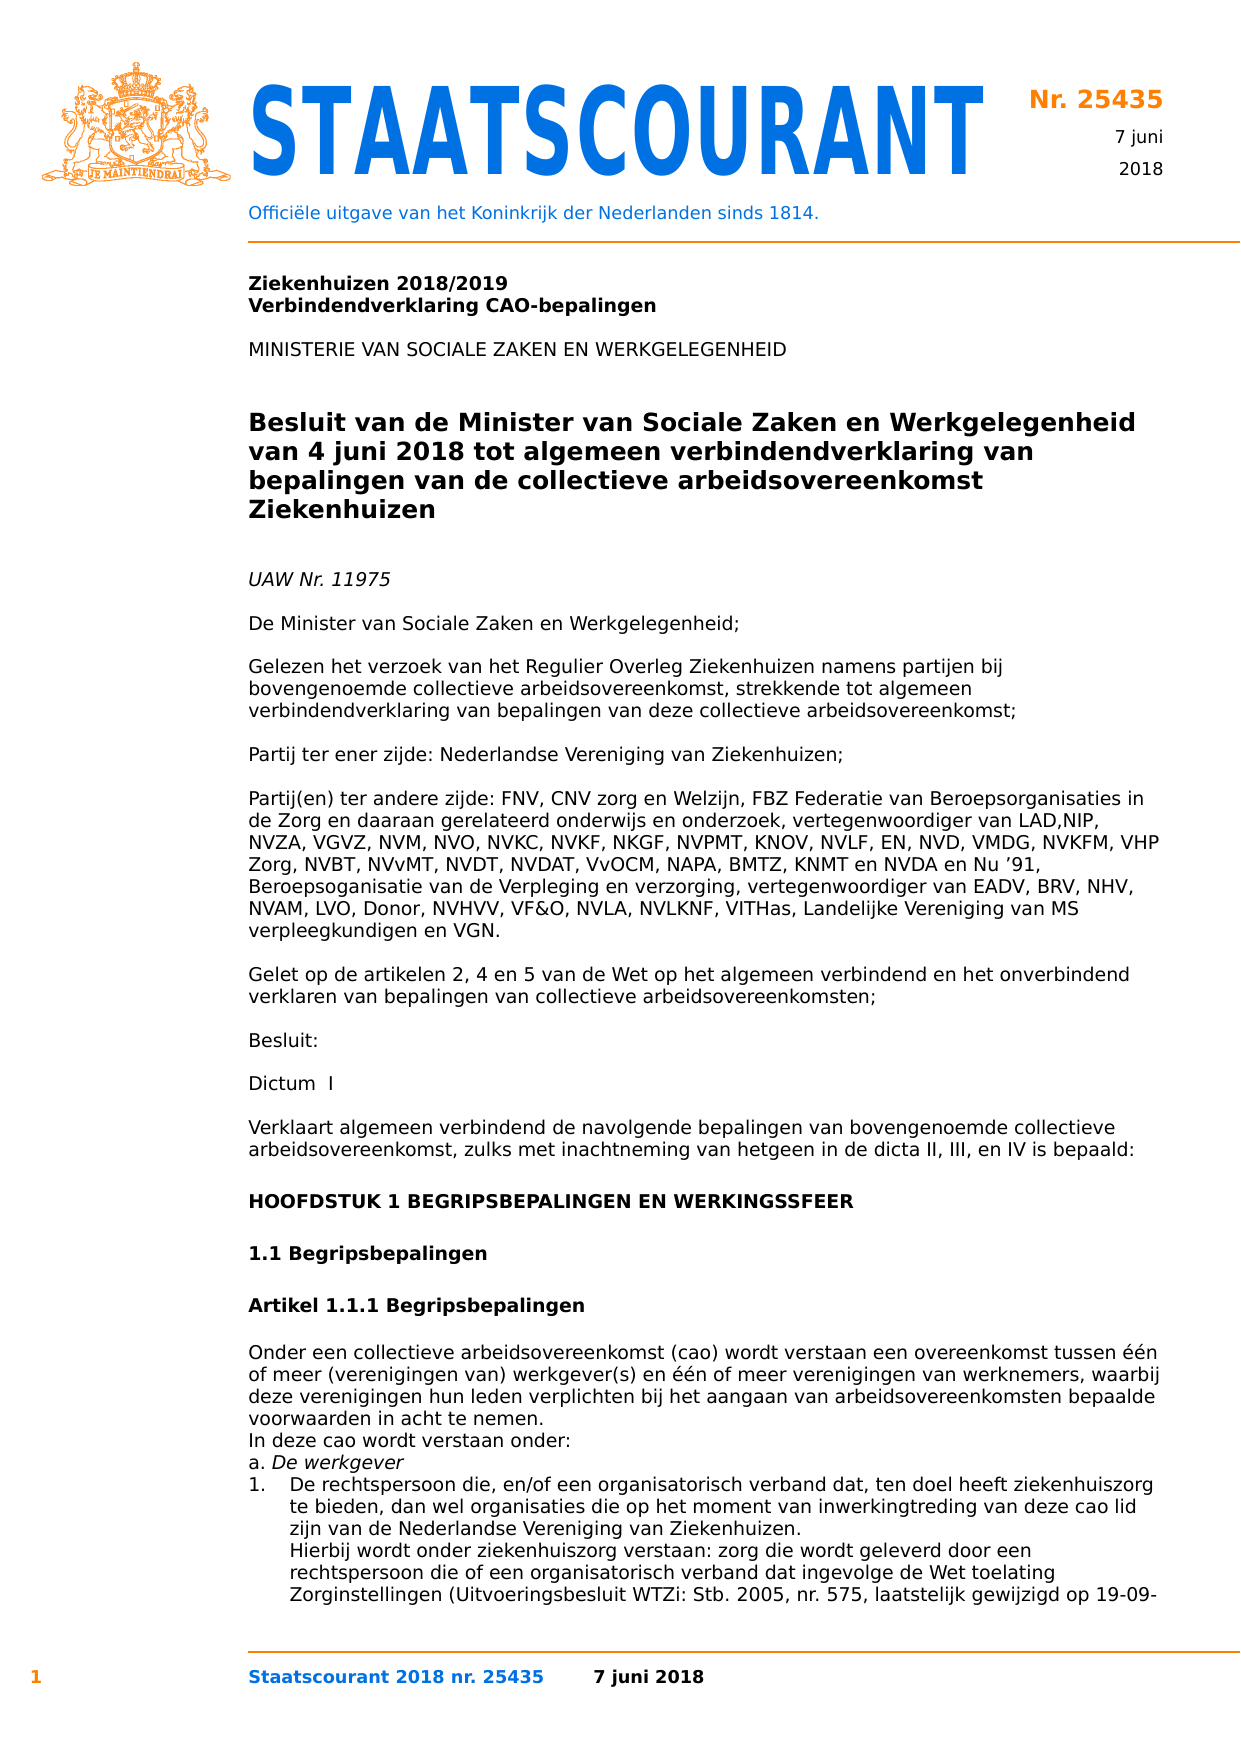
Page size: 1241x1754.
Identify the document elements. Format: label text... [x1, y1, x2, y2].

text Partij(en) ter andere zijde: FNV, CNV zorg en Welzijn, FBZ Federatie van Beroepsorganisaties in de Zorg en daaraan gerelateerd onderwijs en onderzoek, vertegenwoordiger van LAD,NIP, NVZA, VGVZ, NVM, NVO, NVKC, NVKF, NKGF, NVPMT, KNOV, NVLF, EN, NVD, VMDG, NVKFM, VHP Zorg, NVBT, NVvMT, NVDT, NVDAT, VvOCM, NAPA, BMTZ, KNMT en NVDA en Nu ’91, Beroepsoganisatie van de Verpleging en verzorging, vertegenwoordiger van EADV, BRV, NHV, NVAM, LVO, Donor, NVHVV, VF&O, NVLA, NVLKNF, VITHas, Landelijke Vereniging van MS verpleegkundigen en VGN. [248, 788, 1163, 942]
text Partij ter ener zijde: Nederlandse Vereniging van Ziekenhuizen; [248, 744, 1163, 766]
text Verklaart algemeen verbindend de navolgende bepalingen van bovengenoemde collectieve arbeidsovereenkomst, zulks met inachtneming van hetgeen in de dicta II, III, en IV is bepaald: [248, 1117, 1163, 1161]
text Ziekenhuizen 2018/2019 [248, 273, 1163, 295]
text a. De werkgever [248, 1452, 1163, 1474]
text De Minister van Sociale Zaken en Werkgelegenheid; [248, 612, 1163, 634]
text MINISTERIE VAN SOCIALE ZAKEN EN WERKGELEGENHEID [248, 339, 1163, 361]
text In deze cao wordt verstaan onder: [248, 1430, 1163, 1452]
table_header [25, 62, 248, 241]
subtitle Besluit van de Minister van Sociale Zaken en Werkgelegenheid van 4 juni 2018 tot algemeen verbindendverklaring van bepalingen van de collectieve arbeidsovereenkomst Ziekenhuizen [248, 408, 1163, 525]
table_cell 2018 [998, 153, 1240, 203]
picture [41, 62, 231, 186]
subtitle 1.1 Begripsbepalingen [248, 1243, 1163, 1265]
text Hierbij wordt onder ziekenhuiszorg verstaan: zorg die wordt geleverd door een rechtspersoon die of een organisatorisch verband dat ingevolge de Wet toelating Zorginstellingen (Uitvoeringsbesluit WTZi: Stb. 2005, nr. 575, laatstelijk gewijzigd op 19-09- [289, 1540, 1163, 1606]
text 1. De rechtspersoon die, en/of een organisatorisch verband dat, ten doel heeft ziekenhuiszorg te bieden, dan wel organisaties die op het moment van inwerkingtreding van deze cao lid zijn van de Nederlandse Vereniging van Ziekenhuizen. [248, 1474, 1163, 1540]
text Onder een collectieve arbeidsovereenkomst (cao) wordt verstaan een overeenkomst tussen één of meer (verenigingen van) werkgever(s) en één of meer verenigingen van werknemers, waarbij deze verenigingen hun leden verplichten bij het aangaan van arbeidsovereenkomsten bepaalde voorwaarden in acht te nemen. [248, 1342, 1163, 1430]
text Gelet op de artikelen 2, 4 en 5 van de Wet op het algemeen verbindend en het onverbindend verklaren van bepalingen van collectieve arbeidsovereenkomsten; [248, 964, 1163, 1008]
table_cell 7 juni [998, 121, 1240, 153]
text UAW Nr. 11975 [248, 568, 1163, 591]
text Verbindendverklaring CAO-bepalingen [248, 295, 1163, 317]
table_header Nr. 25435 [998, 62, 1240, 121]
table_header STAATSCOURANT [248, 62, 998, 203]
subtitle HOOFDSTUK 1 BEGRIPSBEPALINGEN EN WERKINGSSFEER [248, 1191, 1163, 1213]
text Dictum I [248, 1073, 1163, 1095]
subtitle Artikel 1.1.1 Begripsbepalingen [248, 1295, 1163, 1317]
text Gelezen het verzoek van het Regulier Overleg Ziekenhuizen namens partijen bij bovengenoemde collectieve arbeidsovereenkomst, strekkende tot algemeen verbindendverklaring van bepalingen van deze collectieve arbeidsovereenkomst; [248, 656, 1163, 722]
text Besluit: [248, 1029, 1163, 1051]
table_cell Officiële uitgave van het Koninkrijk der Nederlanden sinds 1814. [248, 203, 1240, 241]
